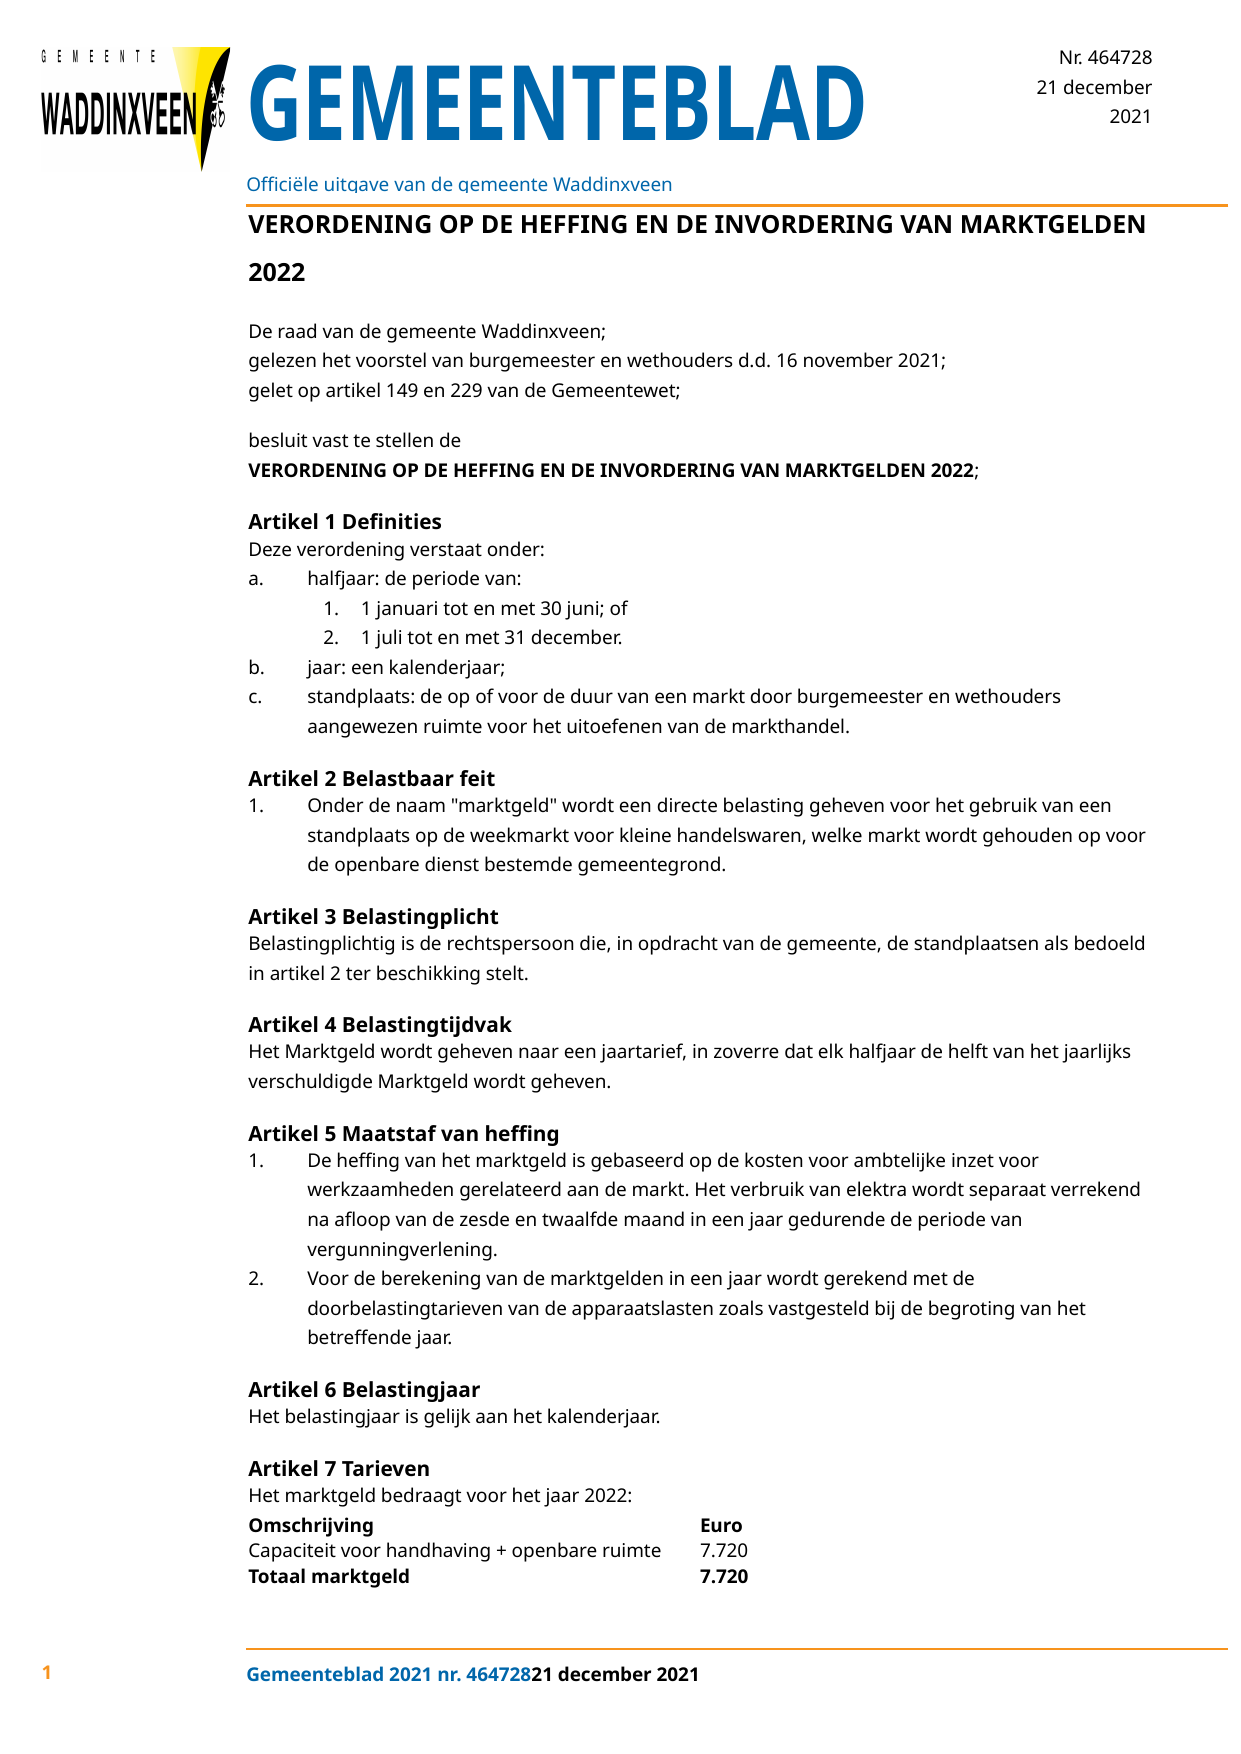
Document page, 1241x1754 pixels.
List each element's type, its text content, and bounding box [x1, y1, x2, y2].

text Het belastingjaar is gelijk aan het kalenderjaar. [248, 1403, 1152, 1429]
table_cell Totaal marktgeld [248, 1564, 700, 1589]
table_cell 7.720 [700, 1564, 1152, 1589]
list 1 juli tot en met 31 december. [323, 624, 1152, 650]
text Artikel 1 Definities [248, 507, 1152, 536]
table_header Omschrijving [248, 1512, 700, 1538]
table_cell 7.720 [700, 1538, 1152, 1563]
list halfjaar: de periode van: [248, 565, 1152, 591]
text VERORDENING OP DE HEFFING EN DE INVORDERING VAN MARKTGELDEN 2022; [248, 457, 1152, 483]
list standplaats: de op of voor de duur van een markt door burgemeester en wethouders aangewezen ruimte voor het uitoefenen van de markthandel. [248, 684, 1152, 739]
picture [41, 47, 231, 172]
text Artikel 6 Belastingjaar [248, 1375, 1152, 1403]
list Onder de naam "marktgeld" wordt een directe belasting geheven voor het gebruik van een standplaats op de weekmarkt voor kleine handelswaren, welke markt wordt gehouden op voor de openbare dienst bestemde gemeentegrond. [248, 792, 1152, 877]
list Voor de berekening van de marktgelden in een jaar wordt gerekend met de doorbelastingtarieven van de apparaatslasten zoals vastgesteld bij de begroting van het betreffende jaar. [248, 1265, 1152, 1350]
text Het Marktgeld wordt geheven naar een jaartarief, in zoverre dat elk halfjaar de helft van het jaarlijks verschuldigde Marktgeld wordt geheven. [248, 1039, 1152, 1094]
text Belastingplichtig is de rechtspersoon die, in opdracht van de gemeente, de standplaatsen als bedoeld in artikel 2 ter beschikking stelt. [248, 930, 1152, 986]
text Artikel 4 Belastingtijdvak [248, 1010, 1152, 1039]
text Artikel 7 Tarieven [248, 1454, 1152, 1482]
list De heffing van het marktgeld is gebaseerd op de kosten voor ambtelijke inzet voor werkzaamheden gerelateerd aan de markt. Het verbruik van elektra wordt separaat verrekend na afloop van de zesde en twaalfde maand in een jaar gedurende de periode van vergunningverlening. [248, 1147, 1152, 1262]
text gelet op artikel 149 en 229 van de Gemeentewet; [248, 377, 1152, 403]
text Artikel 5 Maatstaf van heffing [248, 1119, 1152, 1147]
text besluit vast te stellen de [248, 427, 1152, 453]
text Het marktgeld bedraagt voor het jaar 2022: [248, 1482, 1152, 1508]
text De raad van de gemeente Waddinxveen; [248, 318, 1152, 344]
text Artikel 3 Belastingplicht [248, 902, 1152, 930]
table_cell Capaciteit voor handhaving + openbare ruimte [248, 1538, 700, 1563]
text Deze verordening verstaat onder: [248, 536, 1152, 562]
list jaar: een kalenderjaar; [248, 654, 1152, 680]
text Artikel 2 Belastbaar feit [248, 764, 1152, 792]
table_header Euro [700, 1512, 1152, 1538]
text gelezen het voorstel van burgemeester en wethouders d.d. 16 november 2021; [248, 347, 1152, 373]
text VERORDENING OP DE HEFFING EN DE INVORDERING VAN MARKTGELDEN 2022 [248, 207, 1152, 288]
list 1 januari tot en met 30 juni; of [323, 595, 1152, 621]
